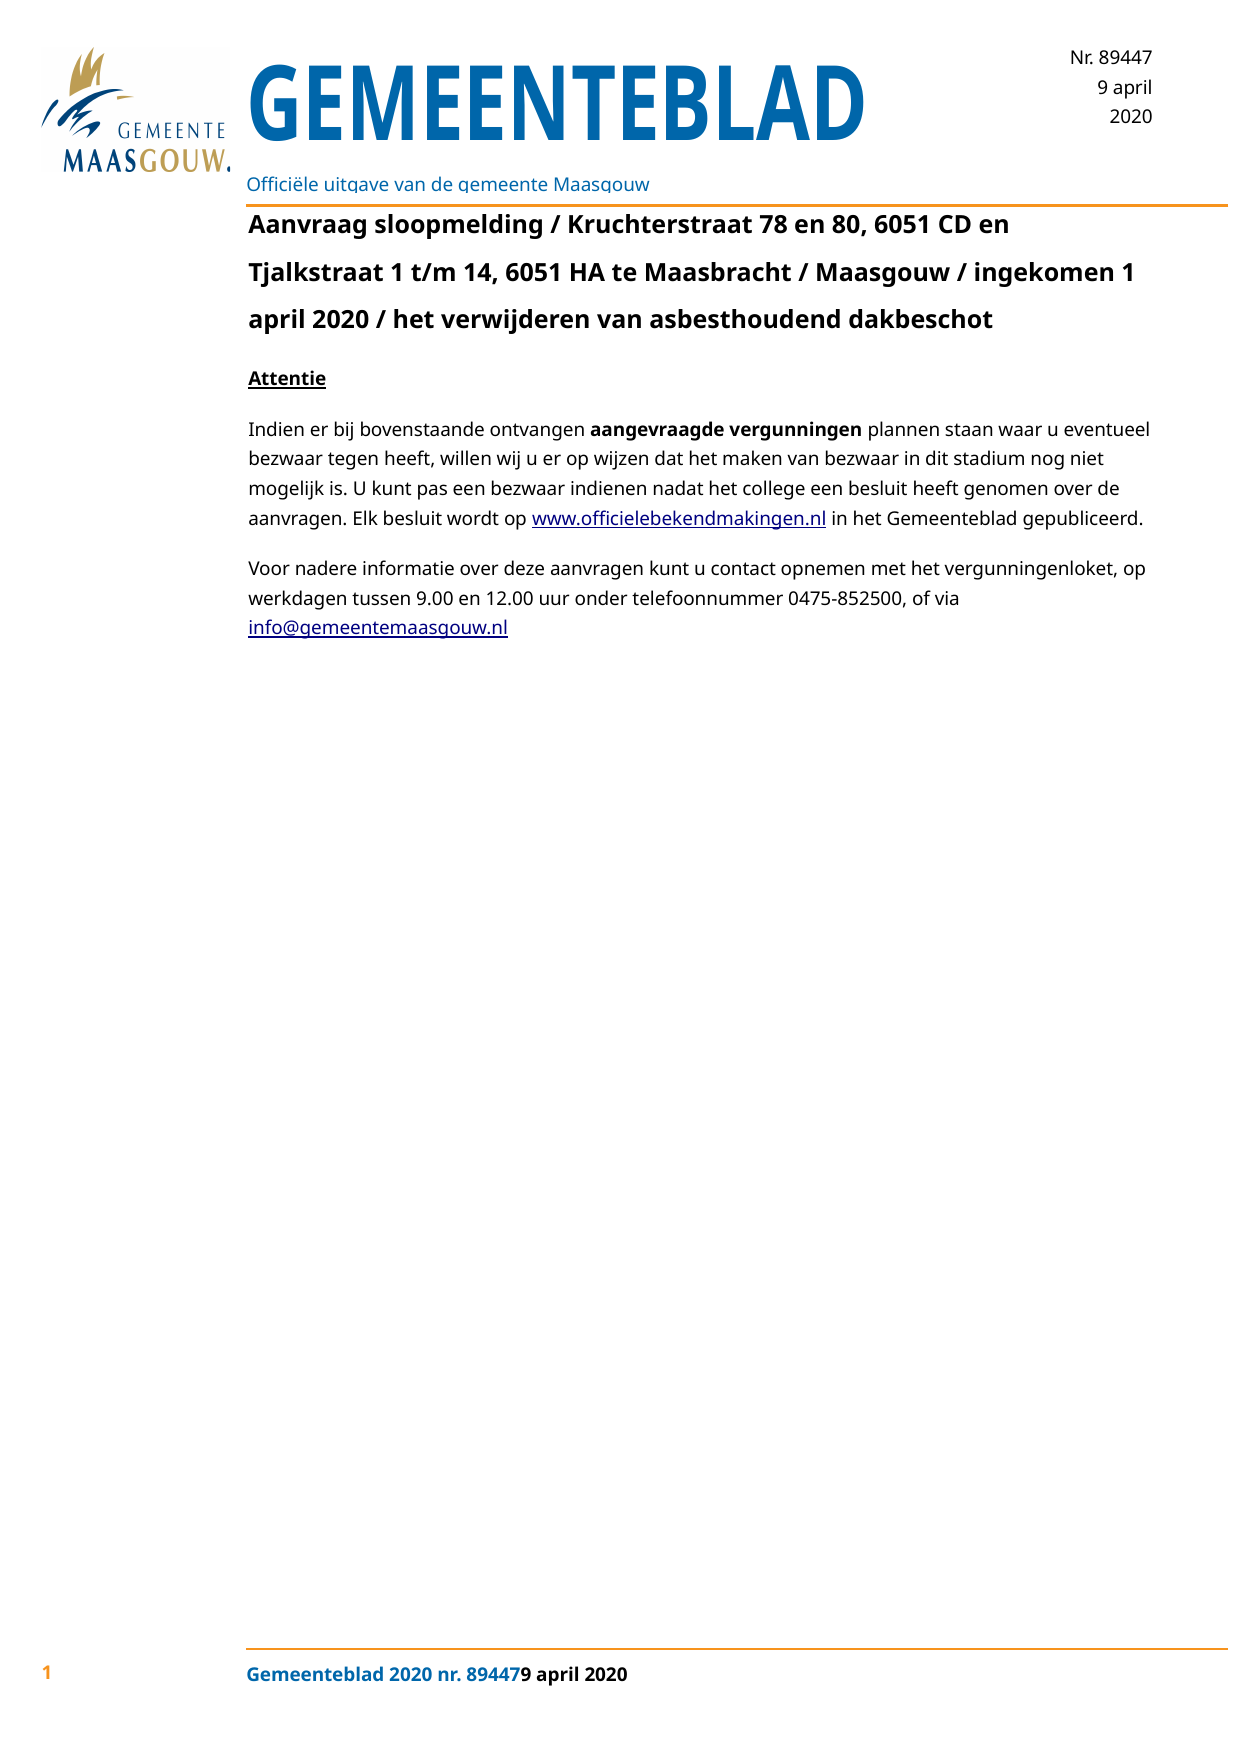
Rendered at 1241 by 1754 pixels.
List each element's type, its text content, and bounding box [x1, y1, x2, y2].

text Voor nadere informatie over deze aanvragen kunt u contact opnemen met het vergunningenloket, op werkdagen tussen 9.00 en 12.00 uur onder telefoonnummer 0475-852500, of via info@gemeentemaasgouw.nl [248, 555, 1152, 640]
text Aanvraag sloopmelding / Kruchterstraat 78 en 80, 6051 CD en Tjalkstraat 1 t/m 14, 6051 HA te Maasbracht / Maasgouw / ingekomen 1 april 2020 / het verwijderen van asbesthoudend dakbeschot [248, 207, 1152, 336]
text Indien er bij bovenstaande ontvangen aangevraagde vergunningen plannen staan waar u eventueel bezwaar tegen heeft, willen wij u er op wijzen dat het maken van bezwaar in dit stadium nog niet mogelijk is. U kunt pas een bezwaar indienen nadat het college een besluit heeft genomen over de aanvragen. Elk besluit wordt op www.officielebekendmakingen.nl in het Gemeenteblad gepubliceerd. [248, 416, 1152, 530]
text Attentie [248, 366, 1152, 391]
picture [41, 47, 231, 172]
